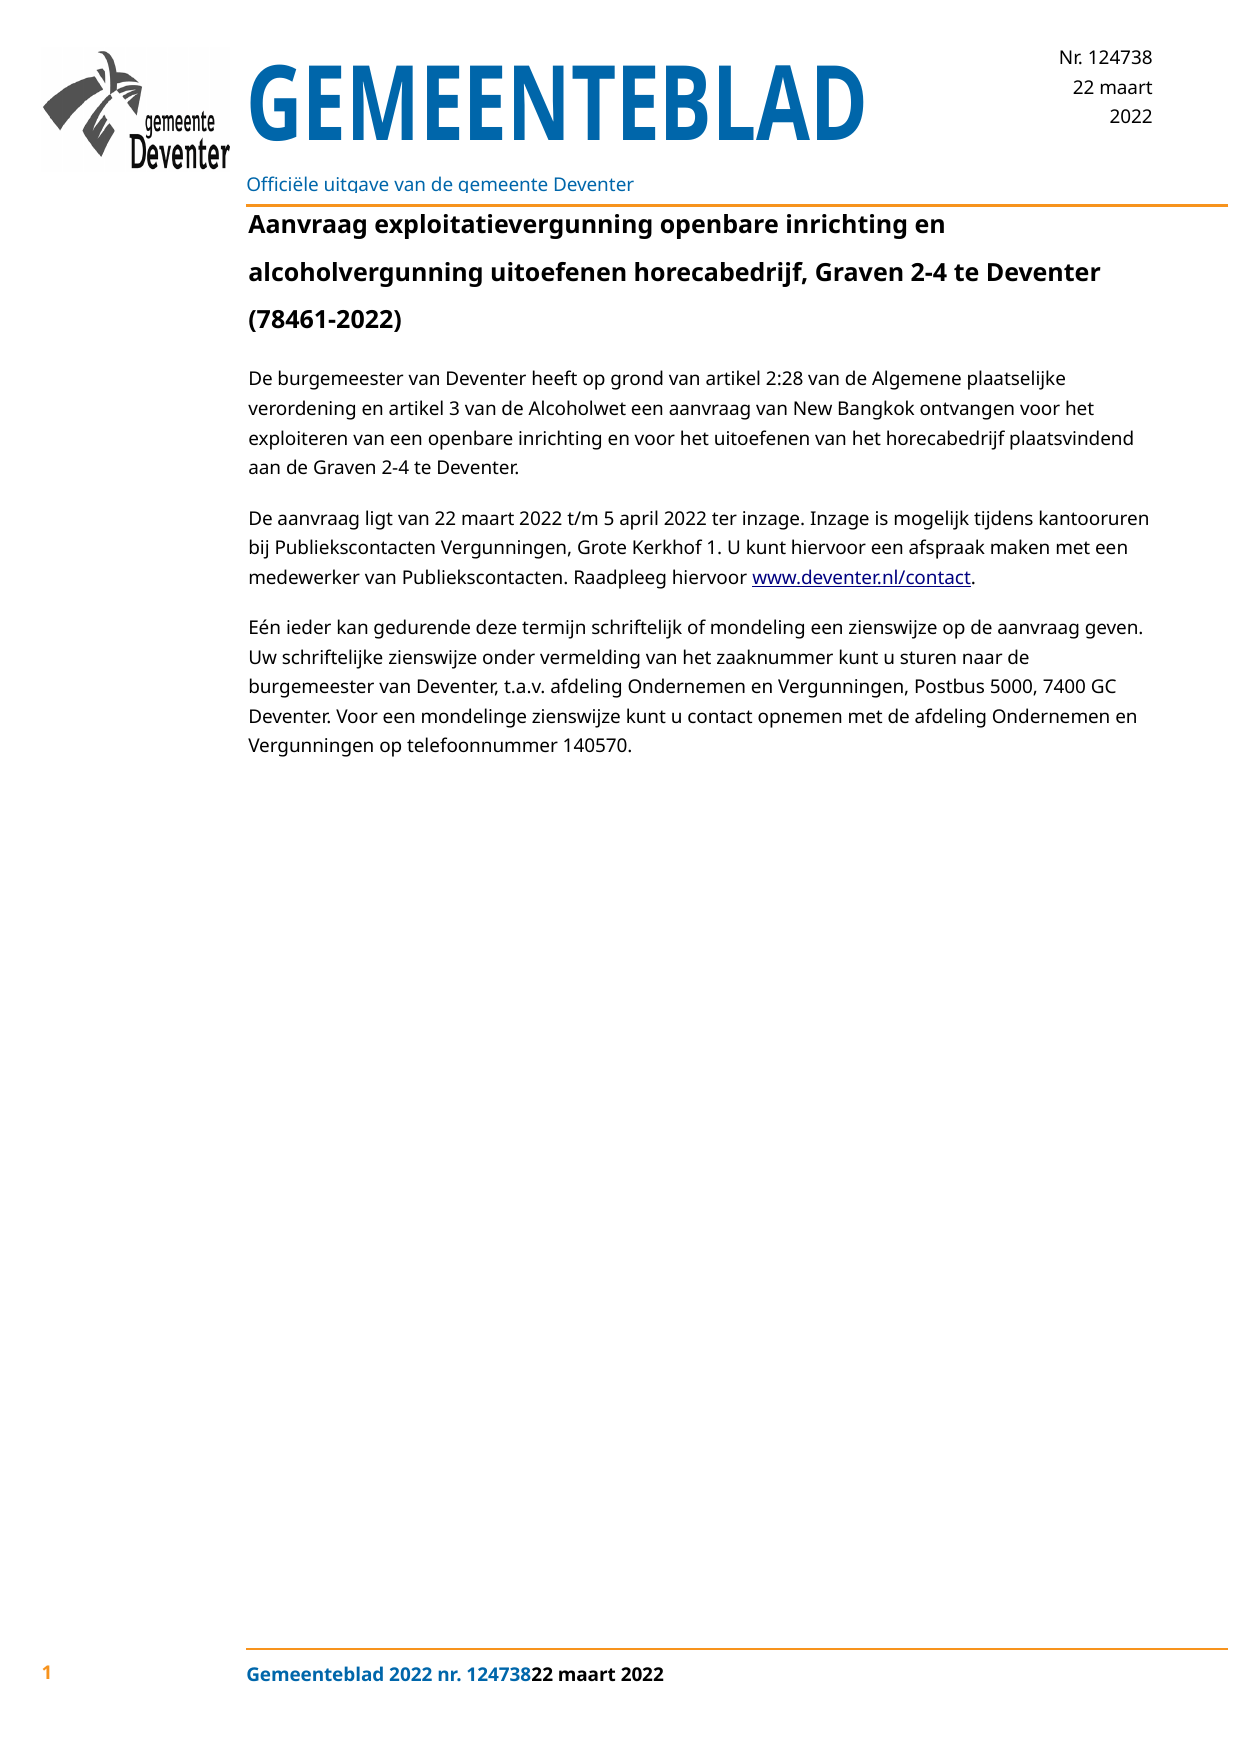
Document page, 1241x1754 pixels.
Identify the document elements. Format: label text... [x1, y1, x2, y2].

text De aanvraag ligt van 22 maart 2022 t/m 5 april 2022 ter inzage. Inzage is mogelijk tijdens kantooruren bij Publiekscontacten Vergunningen, Grote Kerkhof 1. U kunt hiervoor een afspraak maken met een medewerker van Publiekscontacten. Raadpleeg hiervoor www.deventer.nl/contact. [248, 505, 1152, 589]
picture [41, 47, 231, 172]
text Aanvraag exploitatievergunning openbare inrichting en alcoholvergunning uitoefenen horecabedrijf, Graven 2-4 te Deventer (78461-2022) [248, 207, 1152, 336]
text Eén ieder kan gedurende deze termijn schriftelijk of mondeling een zienswijze op de aanvraag geven. Uw schriftelijke zienswijze onder vermelding van het zaaknummer kunt u sturen naar de burgemeester van Deventer, t.a.v. afdeling Ondernemen en Vergunningen, Postbus 5000, 7400 GC Deventer. Voor een mondelinge zienswijze kunt u contact opnemen met de afdeling Ondernemen en Vergunningen op telefoonnummer 140570. [248, 614, 1152, 758]
text De burgemeester van Deventer heeft op grond van artikel 2:28 van de Algemene plaatselijke verordening en artikel 3 van de Alcoholwet een aanvraag van New Bangkok ontvangen voor het exploiteren van een openbare inrichting en voor het uitoefenen van het horecabedrijf plaatsvindend aan de Graven 2-4 te Deventer. [248, 366, 1152, 480]
